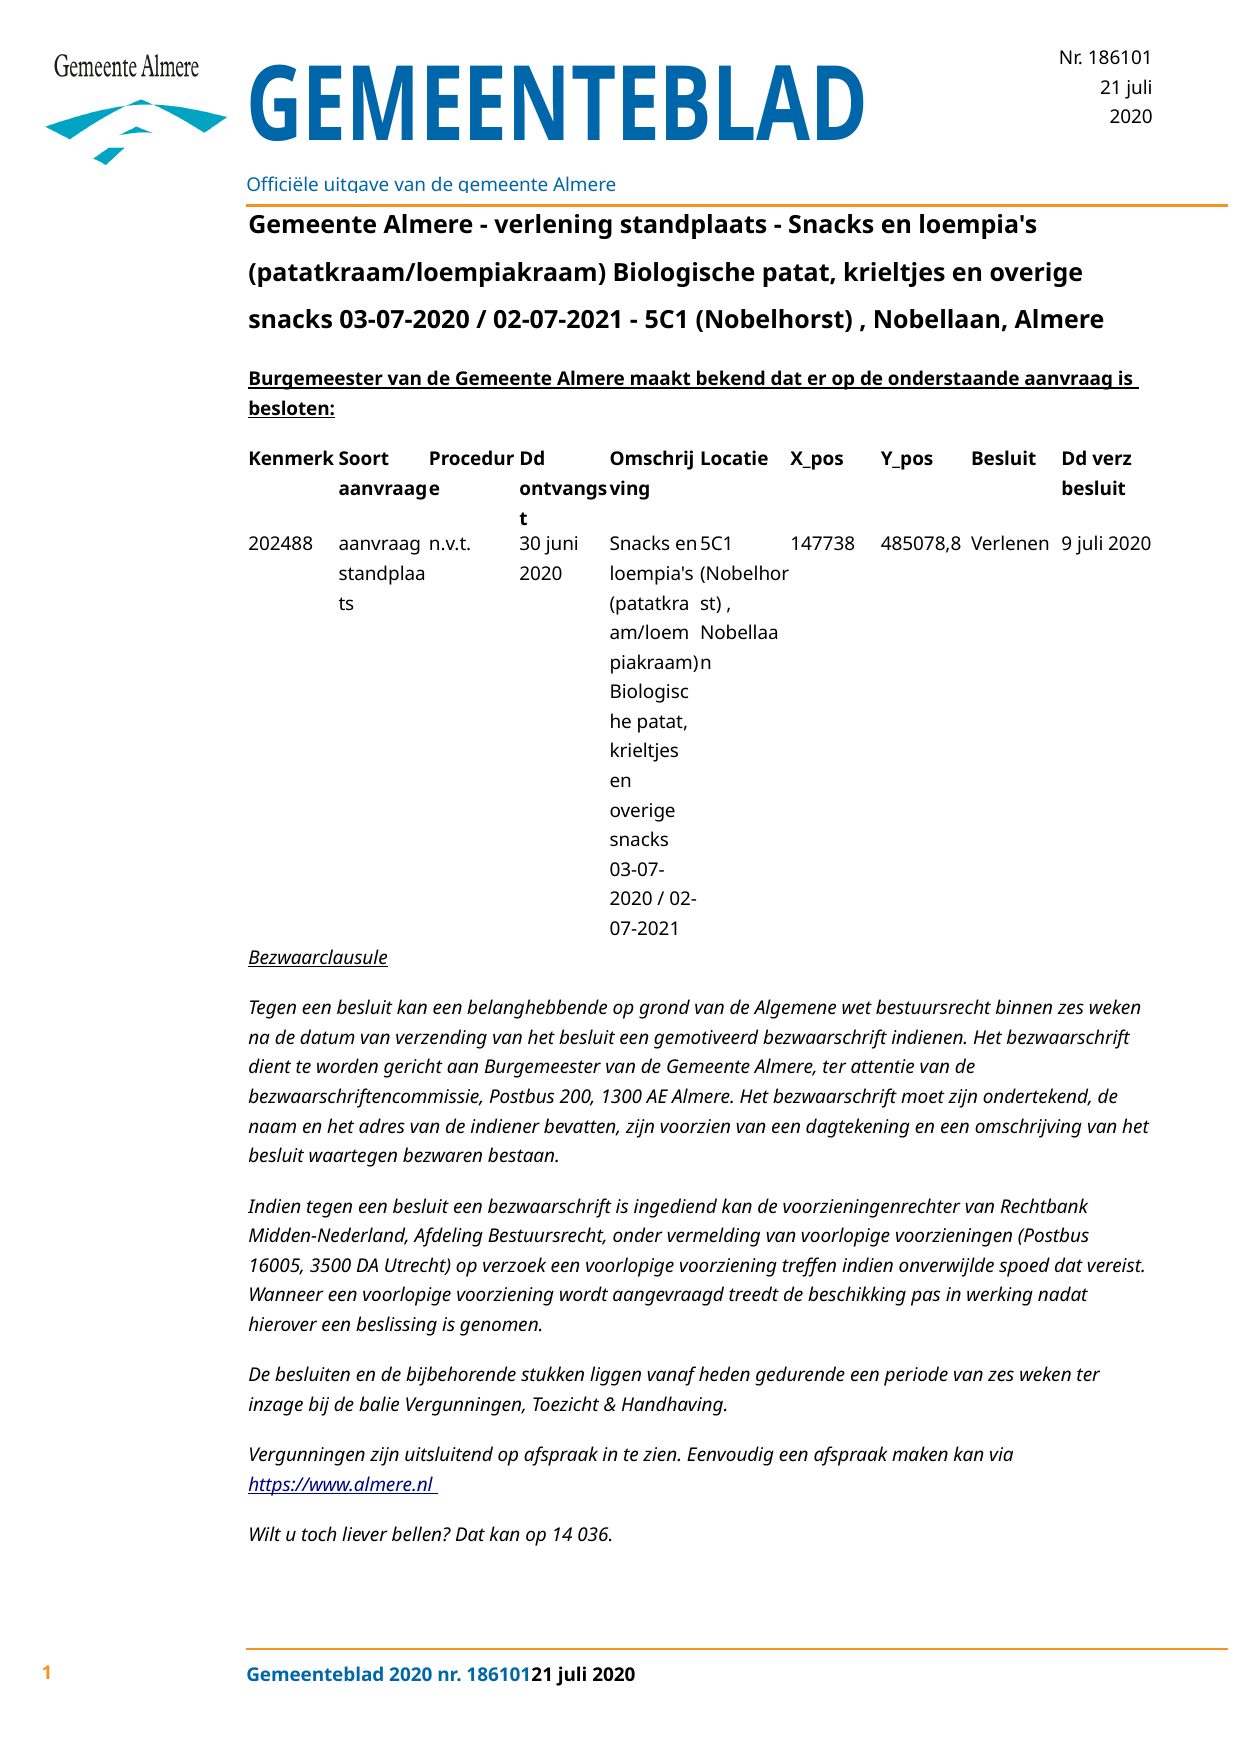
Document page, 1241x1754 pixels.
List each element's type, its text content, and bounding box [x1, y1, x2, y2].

table_cell Verlenen [971, 531, 1061, 941]
table_cell 202488 [248, 531, 338, 941]
text Bezwaarclausule [248, 944, 1152, 970]
table_header Y_pos [881, 446, 971, 531]
table_cell Snacks en loempia's (patatkraam/loempiakraam) Biologische patat, krieltjes en overige snacks 03-07-2020 / 02-07-2021 [609, 531, 700, 941]
table_header Locatie [700, 446, 790, 531]
table_header Dd ontvangst [519, 446, 609, 531]
table_cell 5C1 (Nobelhorst) , Nobellaan [700, 531, 790, 941]
table_header Soort aanvraag [338, 446, 429, 531]
text Burgemeester van de Gemeente Almere maakt bekend dat er op de onderstaande aanvraag is besloten: [248, 366, 1152, 421]
text De besluiten en de bijbehorende stukken liggen vanaf heden gedurende een periode van zes weken ter inzage bij de balie Vergunningen, Toezicht & Handhaving. [248, 1362, 1152, 1417]
text Gemeente Almere - verlening standplaats - Snacks en loempia's (patatkraam/loempiakraam) Biologische patat, krieltjes en overige snacks 03-07-2020 / 02-07-2021 - 5C1 (Nobelhorst) , Nobellaan, Almere [248, 207, 1152, 336]
table_header Kenmerk [248, 446, 338, 531]
table_header Omschrijving [609, 446, 700, 531]
table_header X_pos [790, 446, 881, 531]
table_header Dd verz besluit [1061, 446, 1152, 531]
table_cell 30 juni 2020 [519, 531, 609, 941]
picture [41, 47, 231, 172]
text Indien tegen een besluit een bezwaarschrift is ingediend kan de voorzieningenrechter van Rechtbank Midden-Nederland, Afdeling Bestuursrecht, onder vermelding van voorlopige voorzieningen (Postbus 16005, 3500 DA Utrecht) op verzoek een voorlopige voorziening treffen indien onverwijlde spoed dat vereist. Wanneer een voorlopige voorziening wordt aangevraagd treedt de beschikking pas in werking nadat hierover een beslissing is genomen. [248, 1193, 1152, 1337]
text Tegen een besluit kan een belanghebbende op grond van de Algemene wet bestuursrecht binnen zes weken na de datum van verzending van het besluit een gemotiveerd bezwaarschrift indienen. Het bezwaarschrift dient te worden gericht aan Burgemeester van de Gemeente Almere, ter attentie van de bezwaarschriftencommissie, Postbus 200, 1300 AE Almere. Het bezwaarschrift moet zijn ondertekend, de naam en het adres van de indiener bevatten, zijn voorzien van een dagtekening en een omschrijving van het besluit waartegen bezwaren bestaan. [248, 994, 1152, 1168]
table_header Procedure [429, 446, 519, 531]
text Wilt u toch liever bellen? Dat kan op 14 036. [248, 1522, 1152, 1547]
table_cell n.v.t. [429, 531, 519, 941]
table_header Besluit [971, 446, 1061, 531]
table_cell 485078,8 [881, 531, 971, 941]
table_cell 147738 [790, 531, 881, 941]
table_cell aanvraag standplaats [338, 531, 429, 941]
table_cell 9 juli 2020 [1061, 531, 1152, 941]
text Vergunningen zijn uitsluitend op afspraak in te zien. Eenvoudig een afspraak maken kan via https://www.almere.nl [248, 1442, 1152, 1497]
